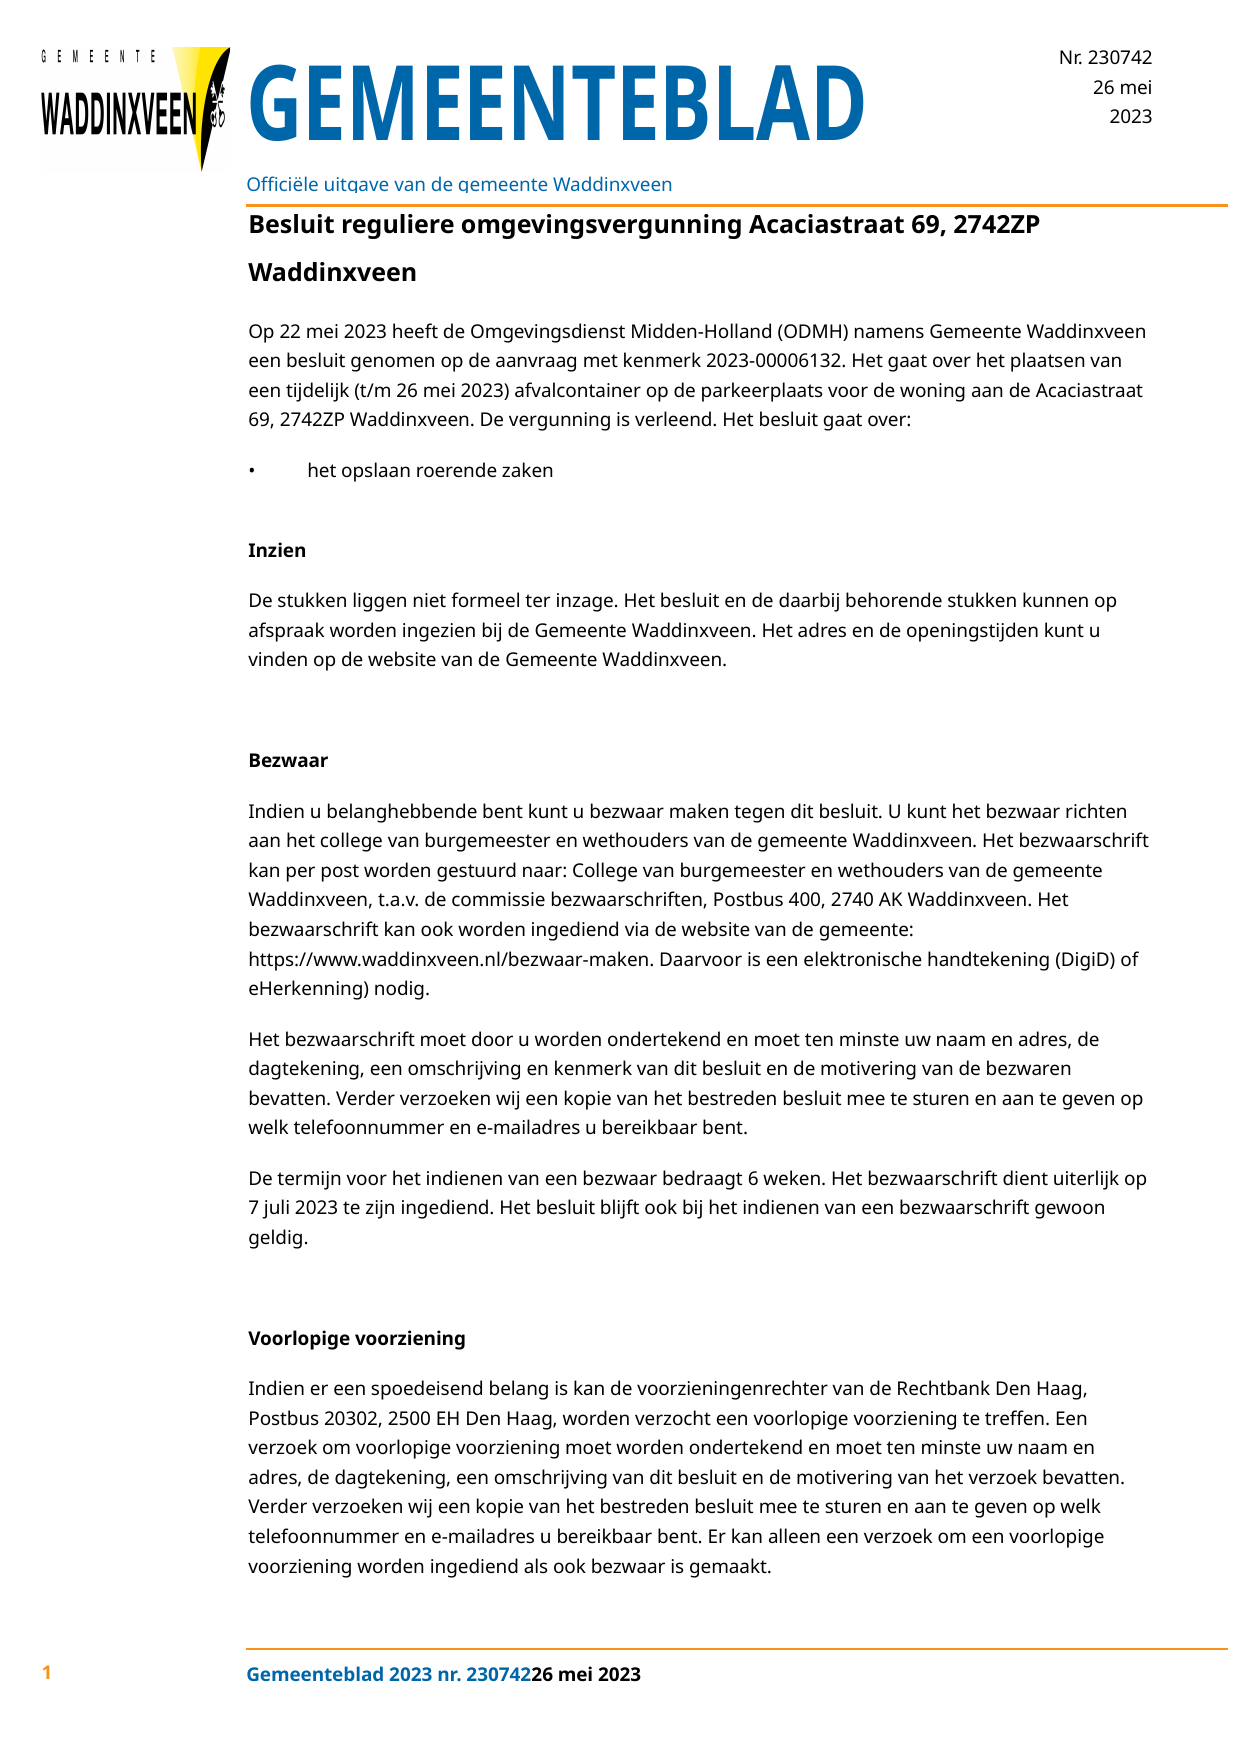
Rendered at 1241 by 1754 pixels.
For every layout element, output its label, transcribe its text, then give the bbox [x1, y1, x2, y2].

text Indien er een spoedeisend belang is kan de voorzieningenrechter van de Rechtbank Den Haag, Postbus 20302, 2500 EH Den Haag, worden verzocht een voorlopige voorziening te treffen. Een verzoek om voorlopige voorziening moet worden ondertekend en moet ten minste uw naam en adres, de dagtekening, een omschrijving van dit besluit en de motivering van het verzoek bevatten. Verder verzoeken wij een kopie van het bestreden besluit mee te sturen en aan te geven op welk telefoonnummer en e-mailadres u bereikbaar bent. Er kan alleen een verzoek om een voorlopige voorziening worden ingediend als ook bezwaar is gemaakt. [248, 1375, 1152, 1579]
text Indien u belanghebbende bent kunt u bezwaar maken tegen dit besluit. U kunt het bezwaar richten aan het college van burgemeester en wethouders van de gemeente Waddinxveen. Het bezwaarschrift kan per post worden gestuurd naar: College van burgemeester en wethouders van de gemeente Waddinxveen, t.a.v. de commissie bezwaarschriften, Postbus 400, 2740 AK Waddinxveen. Het bezwaarschrift kan ook worden ingediend via de website van de gemeente: https://www.waddinxveen.nl/bezwaar-maken. Daarvoor is een elektronische handtekening (DigiD) of eHerkenning) nodig. [248, 798, 1152, 1001]
text De stukken liggen niet formeel ter inzage. Het besluit en de daarbij behorende stukken kunnen op afspraak worden ingezien bij de Gemeente Waddinxveen. Het adres en de openingstijden kunt u vinden op de website van de Gemeente Waddinxveen. [248, 587, 1152, 672]
picture [41, 47, 231, 172]
list het opslaan roerende zaken [248, 457, 1152, 483]
text Bezwaar [248, 747, 1152, 773]
text De termijn voor het indienen van een bezwaar bedraagt 6 weken. Het bezwaarschrift dient uiterlijk op 7 juli 2023 te zijn ingediend. Het besluit blijft ook bij het indienen van een bezwaarschrift gewoon geldig. [248, 1165, 1152, 1250]
text Het bezwaarschrift moet door u worden ondertekend en moet ten minste uw naam en adres, de dagtekening, een omschrijving en kenmerk van dit besluit en de motivering van de bezwaren bevatten. Verder verzoeken wij een kopie van het bestreden besluit mee te sturen en aan te geven op welk telefoonnummer en e-mailadres u bereikbaar bent. [248, 1026, 1152, 1140]
text Inzien [248, 537, 1152, 563]
text Besluit reguliere omgevingsvergunning Acaciastraat 69, 2742ZP Waddinxveen [248, 207, 1152, 288]
text Op 22 mei 2023 heeft de Omgevingsdienst Midden-Holland (ODMH) namens Gemeente Waddinxveen een besluit genomen op de aanvraag met kenmerk 2023-00006132. Het gaat over het plaatsen van een tijdelijk (t/m 26 mei 2023) afvalcontainer op de parkeerplaats voor de woning aan de Acaciastraat 69, 2742ZP Waddinxveen. De vergunning is verleend. Het besluit gaat over: [248, 318, 1152, 432]
text Voorlopige voorziening [248, 1325, 1152, 1351]
